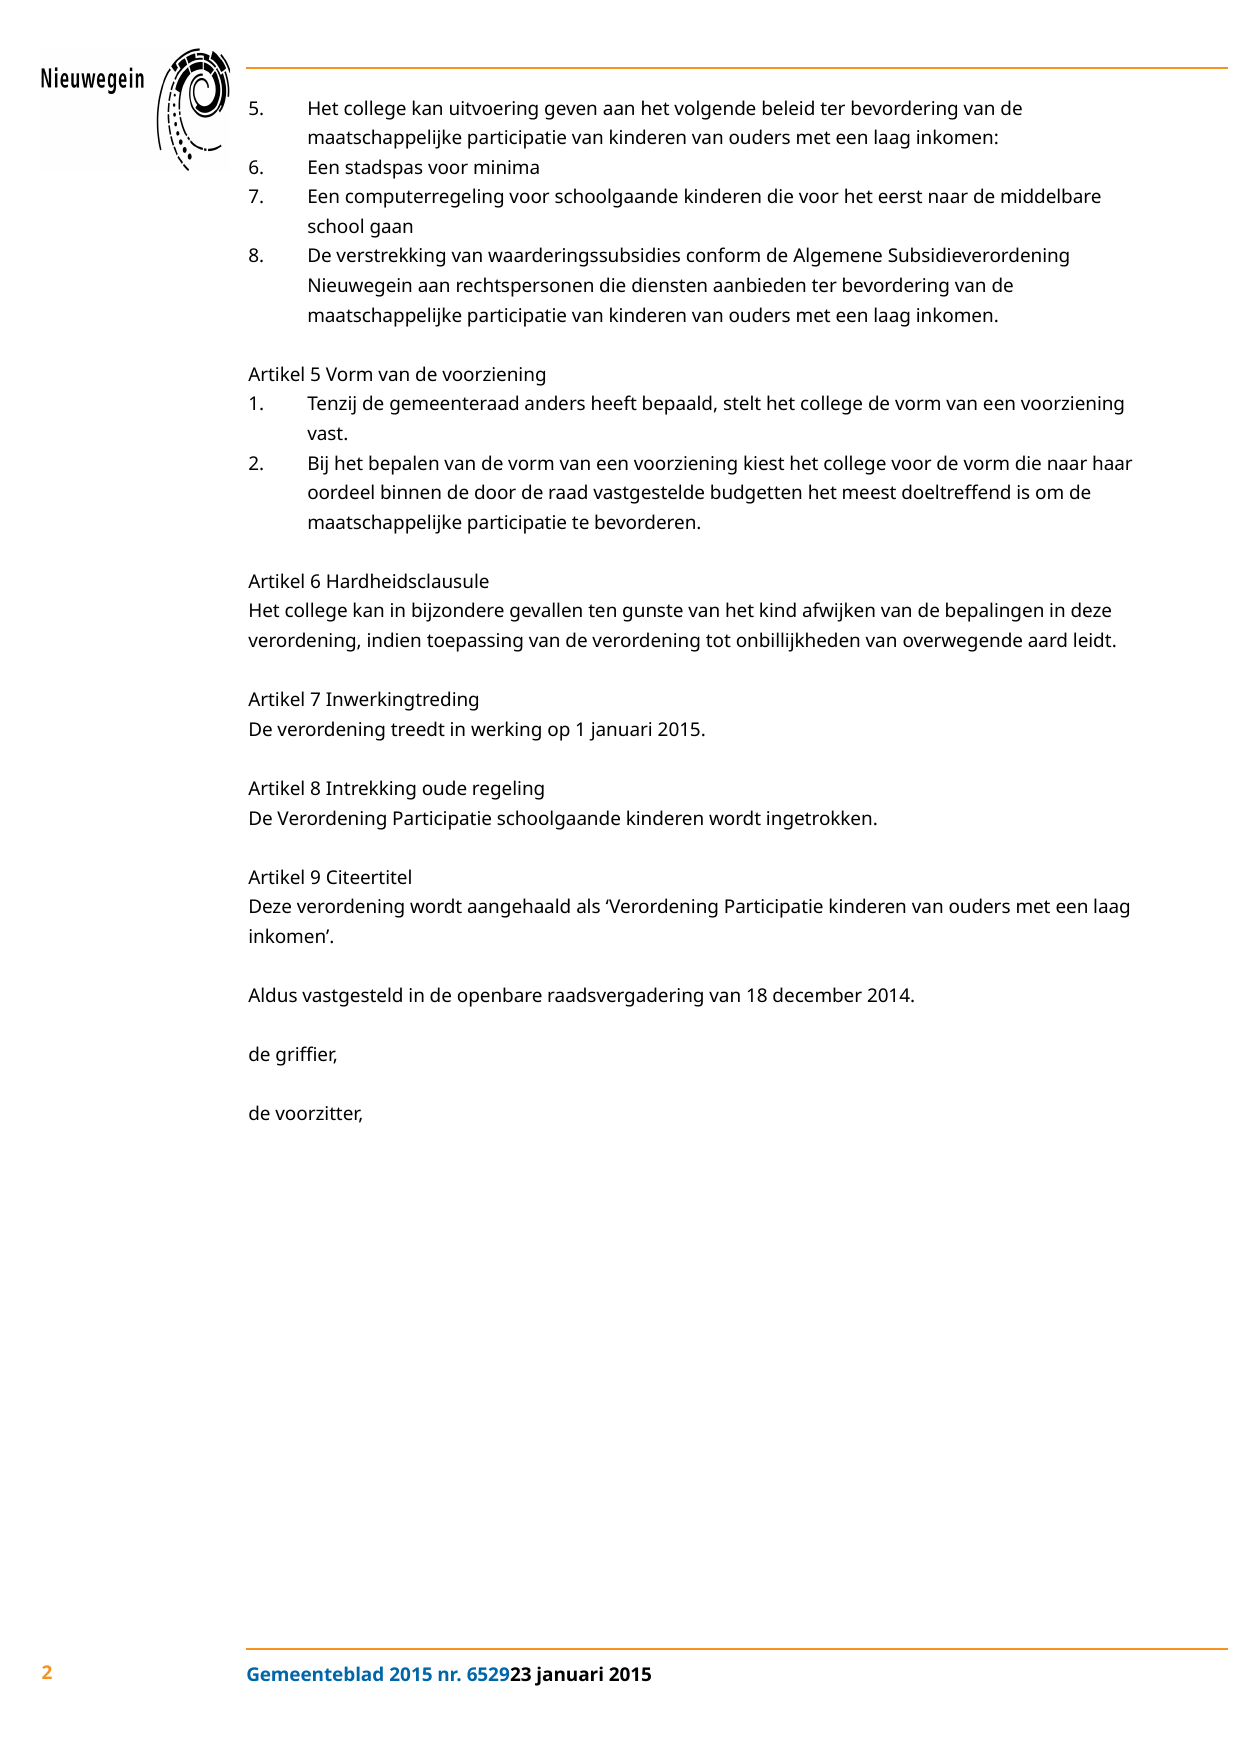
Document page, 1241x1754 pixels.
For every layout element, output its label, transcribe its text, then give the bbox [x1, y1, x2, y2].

text Artikel 7 Inwerkingtreding [248, 686, 1152, 712]
text De verordening treedt in werking op 1 januari 2015. [248, 716, 1152, 742]
text de griffier, [248, 1041, 1152, 1067]
list Bij het bepalen van de vorm van een voorziening kiest het college voor de vorm die naar haar oordeel binnen de door de raad vastgestelde budgetten het meest doeltreffend is om de maatschappelijke participatie te bevorderen. [248, 450, 1152, 535]
text Artikel 9 Citeertitel [248, 864, 1152, 890]
list Een stadspas voor minima [248, 154, 1152, 180]
text de voorzitter, [248, 1101, 1152, 1126]
text Aldus vastgesteld in de openbare raadsvergadering van 18 december 2014. [248, 982, 1152, 1008]
picture [41, 47, 231, 172]
text Artikel 5 Vorm van de voorziening [248, 361, 1152, 387]
text De Verordening Participatie schoolgaande kinderen wordt ingetrokken. [248, 805, 1152, 831]
list Het college kan uitvoering geven aan het volgende beleid ter bevordering van de maatschappelijke participatie van kinderen van ouders met een laag inkomen: [248, 95, 1152, 150]
text Artikel 6 Hardheidsclausule [248, 568, 1152, 594]
text Artikel 8 Intrekking oude regeling [248, 775, 1152, 801]
list Tenzij de gemeenteraad anders heeft bepaald, stelt het college de vorm van een voorziening vast. [248, 391, 1152, 446]
text Deze verordening wordt aangehaald als ‘Verordening Participatie kinderen van ouders met een laag inkomen’. [248, 893, 1152, 949]
list Een computerregeling voor schoolgaande kinderen die voor het eerst naar de middelbare school gaan [248, 183, 1152, 239]
list De verstrekking van waarderingssubsidies conform de Algemene Subsidieverordening Nieuwegein aan rechtspersonen die diensten aanbieden ter bevordering van de maatschappelijke participatie van kinderen van ouders met een laag inkomen. [248, 243, 1152, 328]
text Het college kan in bijzondere gevallen ten gunste van het kind afwijken van de bepalingen in deze verordening, indien toepassing van de verordening tot onbillijkheden van overwegende aard leidt. [248, 598, 1152, 653]
